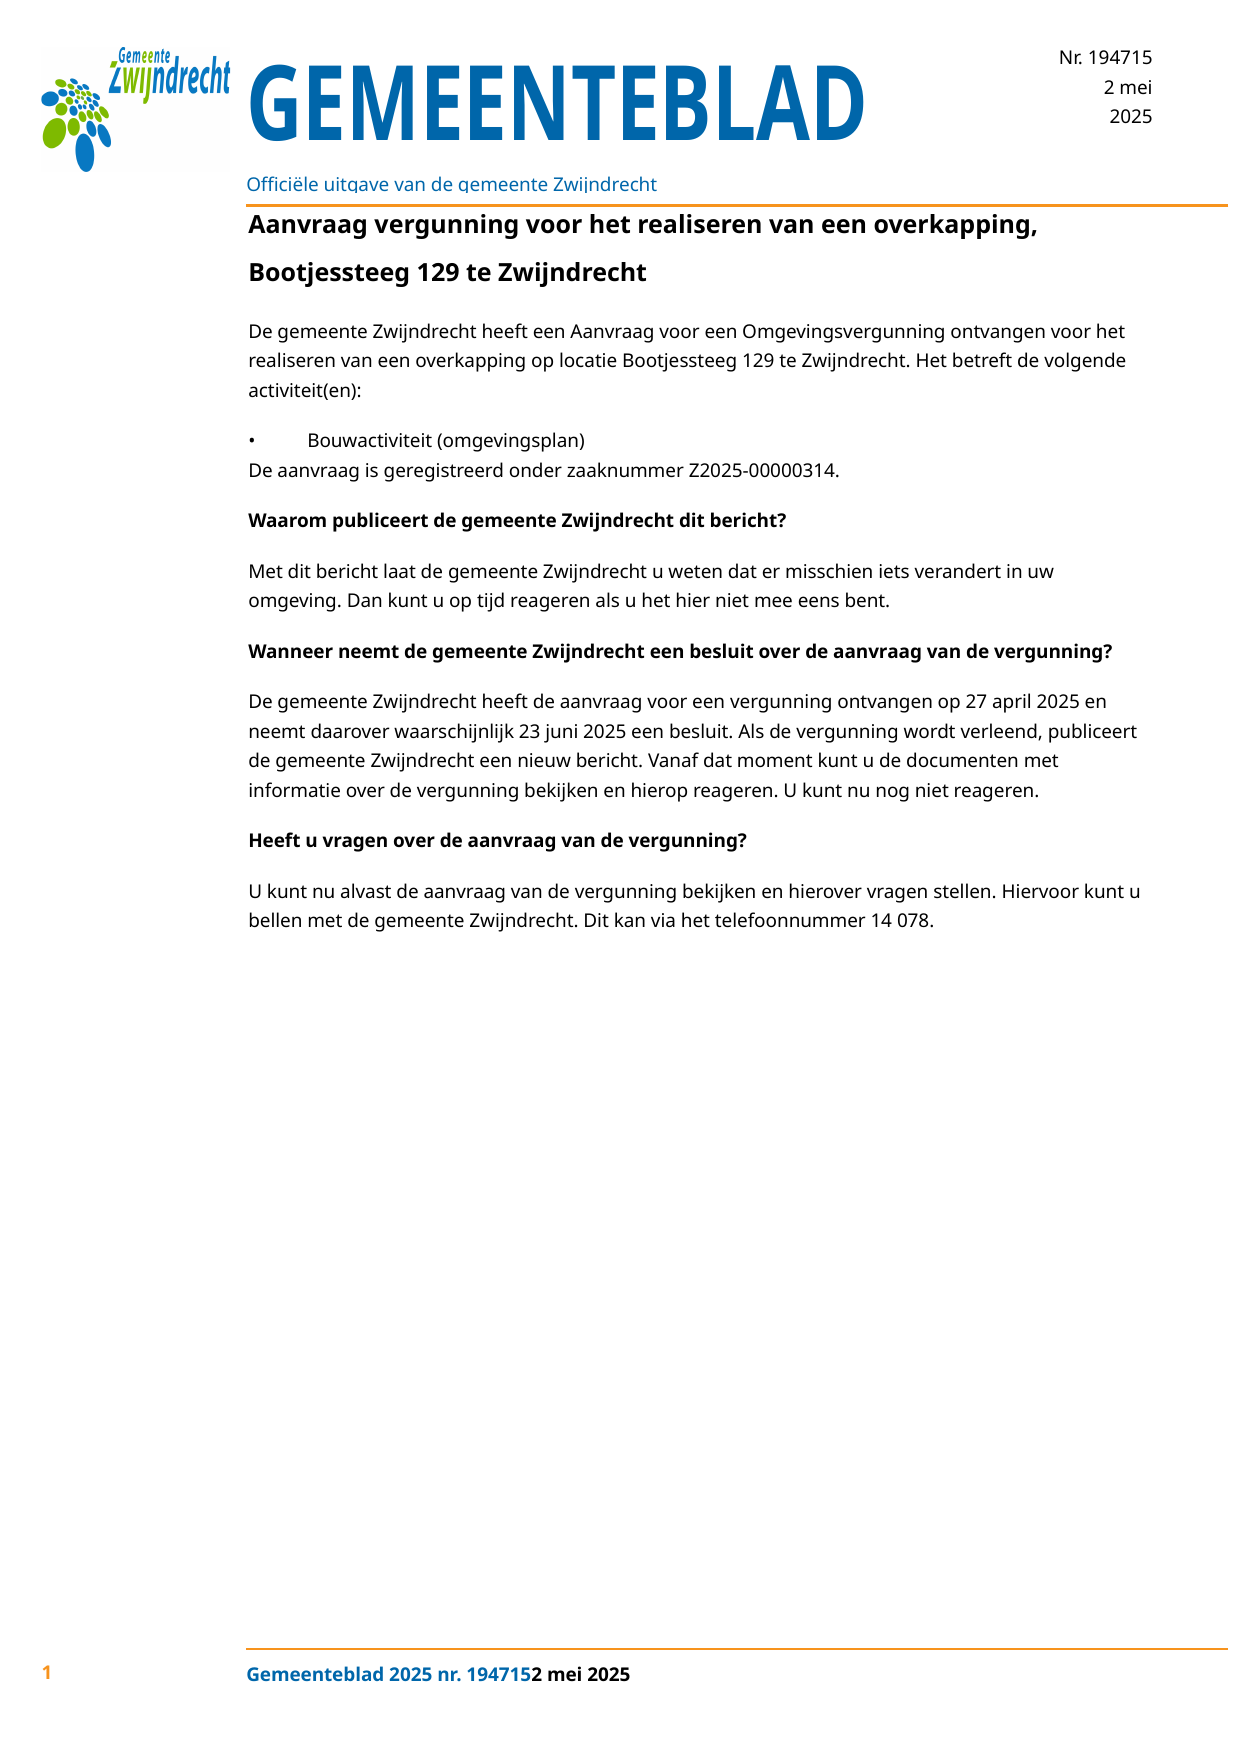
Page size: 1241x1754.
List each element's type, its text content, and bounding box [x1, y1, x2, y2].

text Aanvraag vergunning voor het realiseren van een overkapping, Bootjessteeg 129 te Zwijndrecht [248, 207, 1152, 288]
text De aanvraag is geregistreerd onder zaaknummer Z2025-00000314. [248, 457, 1152, 483]
text Waarom publiceert de gemeente Zwijndrecht dit bericht? [248, 507, 1152, 533]
list Bouwactiviteit (omgevingsplan) [248, 427, 1152, 453]
text De gemeente Zwijndrecht heeft de aanvraag voor een vergunning ontvangen op 27 april 2025 en neemt daarover waarschijnlijk 23 juni 2025 een besluit. Als de vergunning wordt verleend, publiceert de gemeente Zwijndrecht een nieuw bericht. Vanaf dat moment kunt u de documenten met informatie over de vergunning bekijken en hierop reageren. U kunt nu nog niet reageren. [248, 688, 1152, 803]
text Heeft u vragen over de aanvraag van de vergunning? [248, 827, 1152, 853]
text U kunt nu alvast de aanvraag van de vergunning bekijken en hierover vragen stellen. Hiervoor kunt u bellen met de gemeente Zwijndrecht. Dit kan via het telefoonnummer 14 078. [248, 878, 1152, 933]
text Wanneer neemt de gemeente Zwijndrecht een besluit over de aanvraag van de vergunning? [248, 638, 1152, 664]
picture [41, 47, 231, 172]
text De gemeente Zwijndrecht heeft een Aanvraag voor een Omgevingsvergunning ontvangen voor het realiseren van een overkapping op locatie Bootjessteeg 129 te Zwijndrecht. Het betreft de volgende activiteit(en): [248, 318, 1152, 403]
text Met dit bericht laat de gemeente Zwijndrecht u weten dat er misschien iets verandert in uw omgeving. Dan kunt u op tijd reageren als u het hier niet mee eens bent. [248, 558, 1152, 613]
